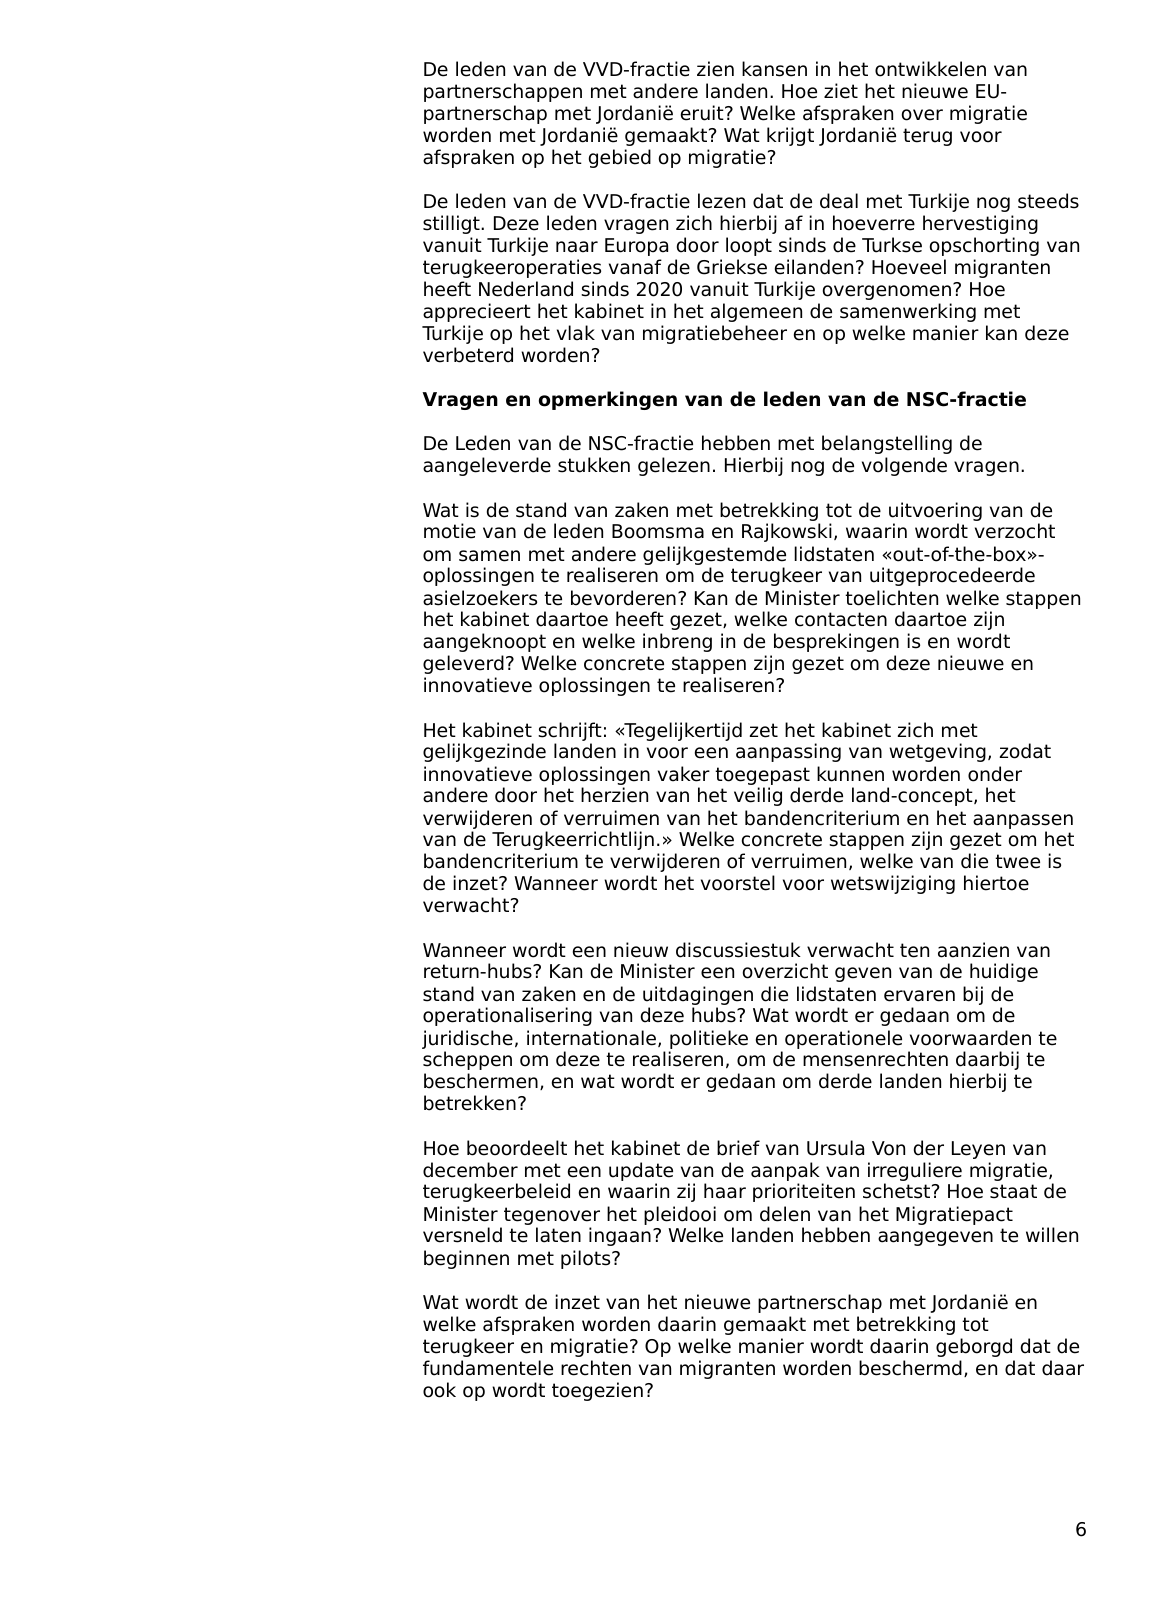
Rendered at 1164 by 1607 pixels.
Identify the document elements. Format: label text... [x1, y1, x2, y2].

text De leden van de VVD-fractie lezen dat de deal met Turkije nog steeds stilligt. Deze leden vragen zich hierbij af in hoeverre hervestiging vanuit Turkije naar Europa door loopt sinds de Turkse opschorting van terugkeeroperaties vanaf de Griekse eilanden? Hoeveel migranten heeft Nederland sinds 2020 vanuit Turkije overgenomen? Hoe apprecieert het kabinet in het algemeen de samenwerking met Turkije op het vlak van migratiebeheer en op welke manier kan deze verbeterd worden? [422, 191, 1087, 367]
text Hoe beoordeelt het kabinet de brief van Ursula Von der Leyen van december met een update van de aanpak van irreguliere migratie, terugkeerbeleid en waarin zij haar prioriteiten schetst? Hoe staat de Minister tegenover het pleidooi om delen van het Migratiepact versneld te laten ingaan? Welke landen hebben aangegeven te willen beginnen met pilots? [422, 1137, 1087, 1269]
text Wanneer wordt een nieuw discussiestuk verwacht ten aanzien van return-hubs? Kan de Minister een overzicht geven van de huidige stand van zaken en de uitdagingen die lidstaten ervaren bij de operationalisering van deze hubs? Wat wordt er gedaan om de juridische, internationale, politieke en operationele voorwaarden te scheppen om deze te realiseren, om de mensenrechten daarbij te beschermen, en wat wordt er gedaan om derde landen hierbij te betrekken? [422, 939, 1087, 1115]
text De leden van de VVD-fractie zien kansen in het ontwikkelen van partnerschappen met andere landen. Hoe ziet het nieuwe EU-partnerschap met Jordanië eruit? Welke afspraken over migratie worden met Jordanië gemaakt? Wat krijgt Jordanië terug voor afspraken op het gebied op migratie? [422, 59, 1087, 169]
text Wat is de stand van zaken met betrekking tot de uitvoering van de motie van de leden Boomsma en Rajkowski, waarin wordt verzocht om samen met andere gelijkgestemde lidstaten «out-of-the-box»-oplossingen te realiseren om de terugkeer van uitgeprocedeerde asielzoekers te bevorderen? Kan de Minister toelichten welke stappen het kabinet daartoe heeft gezet, welke contacten daartoe zijn aangeknoopt en welke inbreng in de besprekingen is en wordt geleverd? Welke concrete stappen zijn gezet om deze nieuwe en innovatieve oplossingen te realiseren? [422, 499, 1087, 697]
text De Leden van de NSC-fractie hebben met belangstelling de aangeleverde stukken gelezen. Hierbij nog de volgende vragen. [422, 433, 1087, 477]
text Het kabinet schrijft: «Tegelijkertijd zet het kabinet zich met gelijkgezinde landen in voor een aanpassing van wetgeving, zodat innovatieve oplossingen vaker toegepast kunnen worden onder andere door het herzien van het veilig derde land-concept, het verwijderen of verruimen van het bandencriterium en het aanpassen van de Terugkeerrichtlijn.» Welke concrete stappen zijn gezet om het bandencriterium te verwijderen of verruimen, welke van die twee is de inzet? Wanneer wordt het voorstel voor wetswijziging hiertoe verwacht? [422, 719, 1087, 917]
text Wat wordt de inzet van het nieuwe partnerschap met Jordanië en welke afspraken worden daarin gemaakt met betrekking tot terugkeer en migratie? Op welke manier wordt daarin geborgd dat de fundamentele rechten van migranten worden beschermd, en dat daar ook op wordt toegezien? [422, 1292, 1087, 1401]
subtitle Vragen en opmerkingen van de leden van de NSC-fractie [422, 389, 1087, 411]
